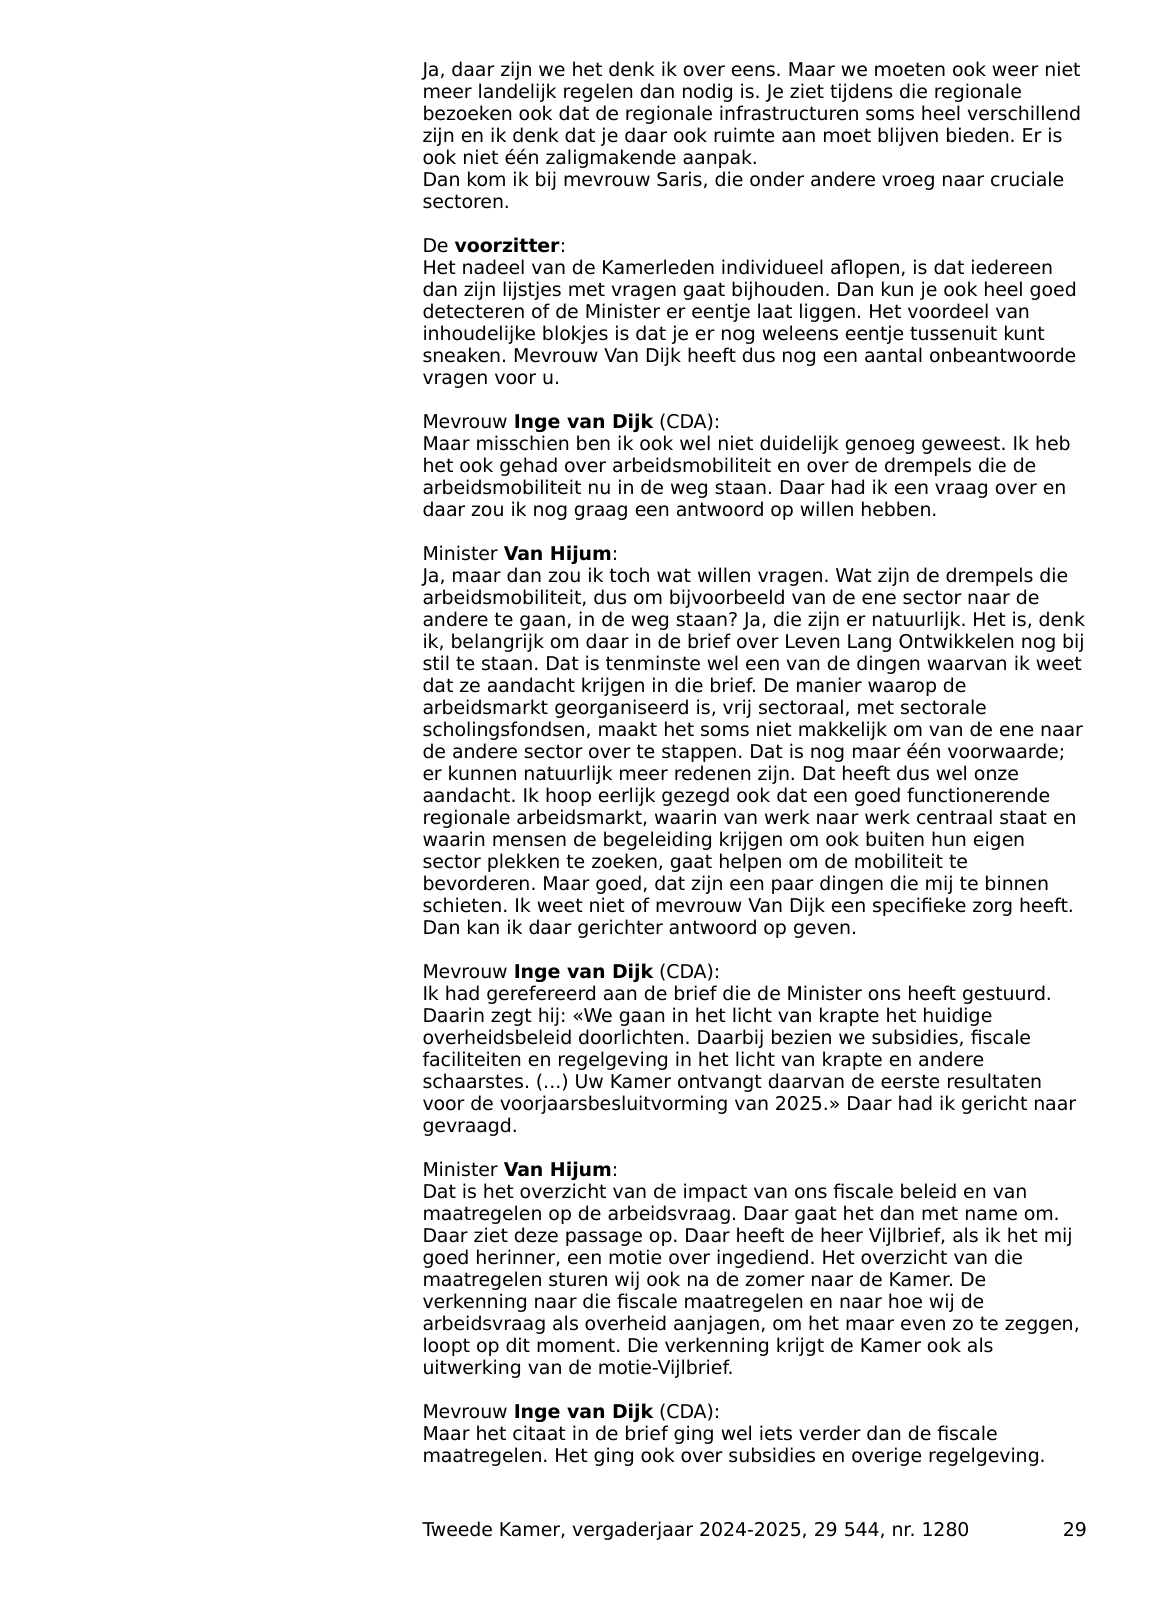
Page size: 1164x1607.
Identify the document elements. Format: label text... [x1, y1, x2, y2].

text Mevrouw Inge van Dijk (CDA): [422, 1401, 1087, 1423]
text Dat is het overzicht van de impact van ons fiscale beleid en van maatregelen op de arbeidsvraag. Daar gaat het dan met name om. Daar ziet deze passage op. Daar heeft de heer Vijlbrief, als ik het mij goed herinner, een motie over ingediend. Het overzicht van die maatregelen sturen wij ook na de zomer naar de Kamer. De verkenning naar die fiscale maatregelen en naar hoe wij de arbeidsvraag als overheid aanjagen, om het maar even zo te zeggen, loopt op dit moment. Die verkenning krijgt de Kamer ook als uitwerking van de motie-Vijlbrief. [422, 1181, 1087, 1379]
text Dan kom ik bij mevrouw Saris, die onder andere vroeg naar cruciale sectoren. [422, 169, 1087, 213]
text Ja, daar zijn we het denk ik over eens. Maar we moeten ook weer niet meer landelijk regelen dan nodig is. Je ziet tijdens die regionale bezoeken ook dat de regionale infrastructuren soms heel verschillend zijn en ik denk dat je daar ook ruimte aan moet blijven bieden. Er is ook niet één zaligmakende aanpak. [422, 59, 1087, 169]
text Het nadeel van de Kamerleden individueel aflopen, is dat iedereen dan zijn lijstjes met vragen gaat bijhouden. Dan kun je ook heel goed detecteren of de Minister er eentje laat liggen. Het voordeel van inhoudelijke blokjes is dat je er nog weleens eentje tussenuit kunt sneaken. Mevrouw Van Dijk heeft dus nog een aantal onbeantwoorde vragen voor u. [422, 257, 1087, 389]
text Mevrouw Inge van Dijk (CDA): [422, 411, 1087, 433]
text Mevrouw Inge van Dijk (CDA): [422, 961, 1087, 983]
text Maar misschien ben ik ook wel niet duidelijk genoeg geweest. Ik heb het ook gehad over arbeidsmobiliteit en over de drempels die de arbeidsmobiliteit nu in de weg staan. Daar had ik een vraag over en daar zou ik nog graag een antwoord op willen hebben. [422, 433, 1087, 521]
text Maar het citaat in de brief ging wel iets verder dan de fiscale maatregelen. Het ging ook over subsidies en overige regelgeving. [422, 1423, 1087, 1467]
text Minister Van Hijum: [422, 1159, 1087, 1181]
text Ik had gerefereerd aan de brief die de Minister ons heeft gestuurd. Daarin zegt hij: «We gaan in het licht van krapte het huidige overheidsbeleid doorlichten. Daarbij bezien we subsidies, fiscale faciliteiten en regelgeving in het licht van krapte en andere schaarstes. (...) Uw Kamer ontvangt daarvan de eerste resultaten voor de voorjaarsbesluitvorming van 2025.» Daar had ik gericht naar gevraagd. [422, 983, 1087, 1137]
text Minister Van Hijum: [422, 543, 1087, 565]
text Ja, maar dan zou ik toch wat willen vragen. Wat zijn de drempels die arbeidsmobiliteit, dus om bijvoorbeeld van de ene sector naar de andere te gaan, in de weg staan? Ja, die zijn er natuurlijk. Het is, denk ik, belangrijk om daar in de brief over Leven Lang Ontwikkelen nog bij stil te staan. Dat is tenminste wel een van de dingen waarvan ik weet dat ze aandacht krijgen in die brief. De manier waarop de arbeidsmarkt georganiseerd is, vrij sectoraal, met sectorale scholingsfondsen, maakt het soms niet makkelijk om van de ene naar de andere sector over te stappen. Dat is nog maar één voorwaarde; er kunnen natuurlijk meer redenen zijn. Dat heeft dus wel onze aandacht. Ik hoop eerlijk gezegd ook dat een goed functionerende regionale arbeidsmarkt, waarin van werk naar werk centraal staat en waarin mensen de begeleiding krijgen om ook buiten hun eigen sector plekken te zoeken, gaat helpen om de mobiliteit te bevorderen. Maar goed, dat zijn een paar dingen die mij te binnen schieten. Ik weet niet of mevrouw Van Dijk een specifieke zorg heeft. Dan kan ik daar gerichter antwoord op geven. [422, 565, 1087, 939]
text De voorzitter: [422, 235, 1087, 257]
